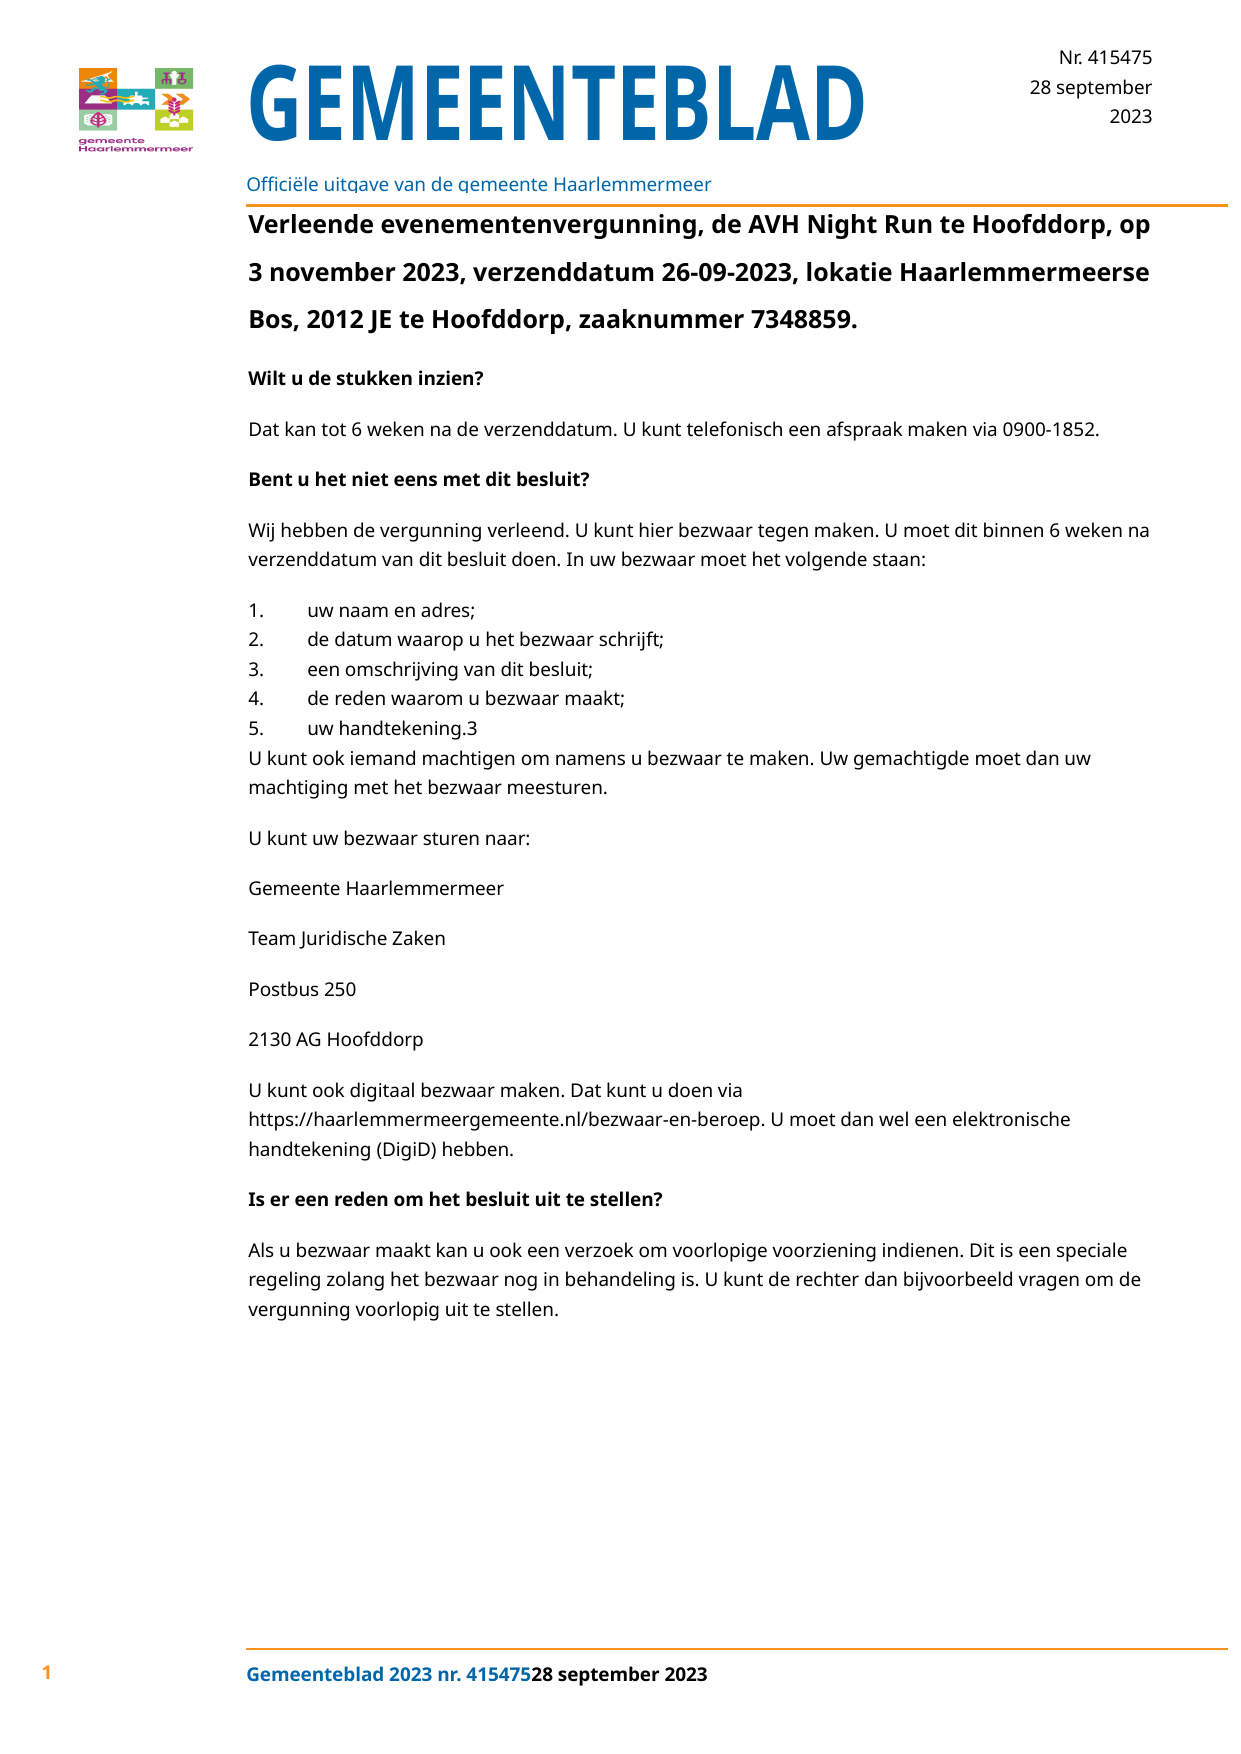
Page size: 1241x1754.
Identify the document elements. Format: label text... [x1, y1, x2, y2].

text Postbus 250 [248, 976, 1152, 1002]
list uw handtekening.3 [248, 715, 1152, 741]
text 2130 AG Hoofddorp [248, 1026, 1152, 1052]
picture [41, 47, 231, 172]
list de datum waarop u het bezwaar schrijft; [248, 626, 1152, 652]
text Wij hebben de vergunning verleend. U kunt hier bezwaar tegen maken. U moet dit binnen 6 weken na verzenddatum van dit besluit doen. In uw bezwaar moet het volgende staan: [248, 517, 1152, 572]
text Dat kan tot 6 weken na de verzenddatum. U kunt telefonisch een afspraak maken via 0900-1852. [248, 416, 1152, 442]
text Verleende evenementenvergunning, de AVH Night Run te Hoofddorp, op 3 november 2023, verzenddatum 26-09-2023, lokatie Haarlemmermeerse Bos, 2012 JE te Hoofddorp, zaaknummer 7348859. [248, 207, 1152, 336]
text U kunt ook digitaal bezwaar maken. Dat kunt u doen via https://haarlemmermeergemeente.nl/bezwaar-en-beroep. U moet dan wel een elektronische handtekening (DigiD) hebben. [248, 1077, 1152, 1162]
text Wilt u de stukken inzien? [248, 366, 1152, 391]
text U kunt uw bezwaar sturen naar: [248, 825, 1152, 850]
list een omschrijving van dit besluit; [248, 656, 1152, 682]
text U kunt ook iemand machtigen om namens u bezwaar te maken. Uw gemachtigde moet dan uw machtiging met het bezwaar meesturen. [248, 745, 1152, 800]
list de reden waarom u bezwaar maakt; [248, 686, 1152, 711]
text Is er een reden om het besluit uit te stellen? [248, 1186, 1152, 1212]
text Als u bezwaar maakt kan u ook een verzoek om voorlopige voorziening indienen. Dit is een speciale regeling zolang het bezwaar nog in behandeling is. U kunt de rechter dan bijvoorbeeld vragen om de vergunning voorlopig uit te stellen. [248, 1237, 1152, 1322]
text Team Juridische Zaken [248, 926, 1152, 951]
text Gemeente Haarlemmermeer [248, 875, 1152, 901]
text Bent u het niet eens met dit besluit? [248, 466, 1152, 492]
list uw naam en adres; [248, 597, 1152, 622]
